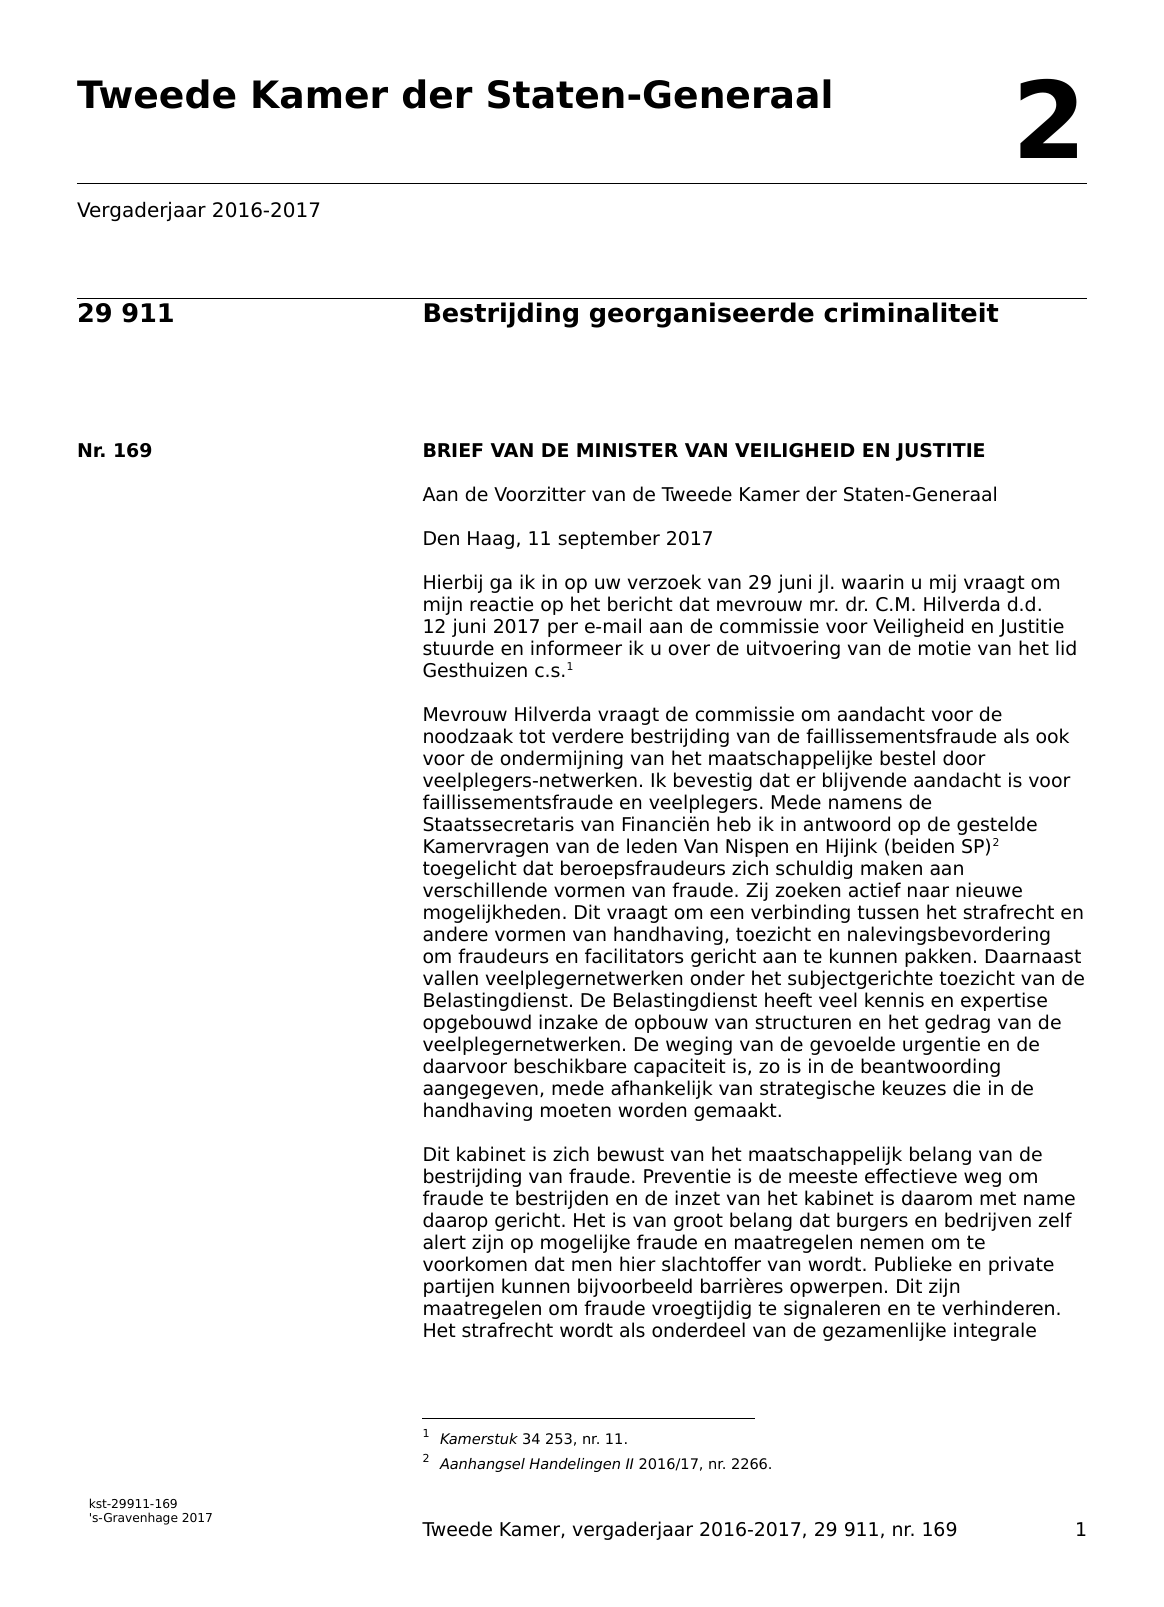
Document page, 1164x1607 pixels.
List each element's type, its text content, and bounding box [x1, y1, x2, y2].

text Mevrouw Hilverda vraagt de commissie om aandacht voor de noodzaak tot verdere bestrijding van de faillissementsfraude als ook voor de ondermijning van het maatschappelijke bestel door veelplegers-netwerken. Ik bevestig dat er blijvende aandacht is voor faillissementsfraude en veelplegers. Mede namens de Staatssecretaris van Financiën heb ik in antwoord op de gestelde Kamervragen van de leden Van Nispen en Hijink (beiden SP) toegelicht dat beroepsfraudeurs zich schuldig maken aan verschillende vormen van fraude. Zij zoeken actief naar nieuwe mogelijkheden. Dit vraagt om een verbinding tussen het strafrecht en andere vormen van handhaving, toezicht en nalevingsbevordering om fraudeurs en facilitators gericht aan te kunnen pakken. Daarnaast vallen veelplegernetwerken onder het subjectgerichte toezicht van de Belastingdienst. De Belastingdienst heeft veel kennis en expertise opgebouwd inzake de opbouw van structuren en het gedrag van de veelplegernetwerken. De weging van de gevoelde urgentie en de daarvoor beschikbare capaciteit is, zo is in de beantwoording aangegeven, mede afhankelijk van strategische keuzes die in de handhaving moeten worden gemaakt. [422, 704, 1087, 1122]
text Hierbij ga ik in op uw verzoek van 29 juni jl. waarin u mij vraagt om mijn reactie op het bericht dat mevrouw mr. dr. C.M. Hilverda d.d. 12 juni 2017 per e-mail aan de commissie voor Veiligheid en Justitie stuurde en informeer ik u over de uitvoering van de motie van het lid Gesthuizen c.s. [422, 572, 1087, 682]
text Den Haag, 11 september 2017 [422, 528, 1087, 550]
text kst-29911-169 [88, 1497, 323, 1511]
text Dit kabinet is zich bewust van het maatschappelijk belang van de bestrijding van fraude. Preventie is de meeste effectieve weg om fraude te bestrijden en de inzet van het kabinet is daarom met name daarop gericht. Het is van groot belang dat burgers en bedrijven zelf alert zijn op mogelijke fraude en maatregelen nemen om te voorkomen dat men hier slachtoffer van wordt. Publieke en private partijen kunnen bijvoorbeeld barrières opwerpen. Dit zijn maatregelen om fraude vroegtijdig te signaleren en te verhinderen. Het strafrecht wordt als onderdeel van de gezamenlijke integrale [422, 1144, 1087, 1342]
text 's-Gravenhage 2017 [88, 1511, 323, 1525]
subtitle 29 911 Bestrijding georganiseerde criminaliteit [77, 299, 1087, 329]
table_cell Vergaderjaar 2016-2017 [77, 184, 1087, 298]
text Aan de Voorzitter van de Tweede Kamer der Staten-Generaal [422, 484, 1087, 506]
subtitle Nr. 169 BRIEF VAN DE MINISTER VAN VEILIGHEID EN JUSTITIE [77, 440, 1087, 462]
text Aanhangsel Handelingen II 2016/17, nr. 2266. [422, 1452, 1087, 1474]
table_header 2 [886, 59, 1087, 183]
text Kamerstuk 34 253, nr. 11. [422, 1427, 1087, 1449]
table_header Tweede Kamer der Staten-Generaal [77, 59, 886, 183]
